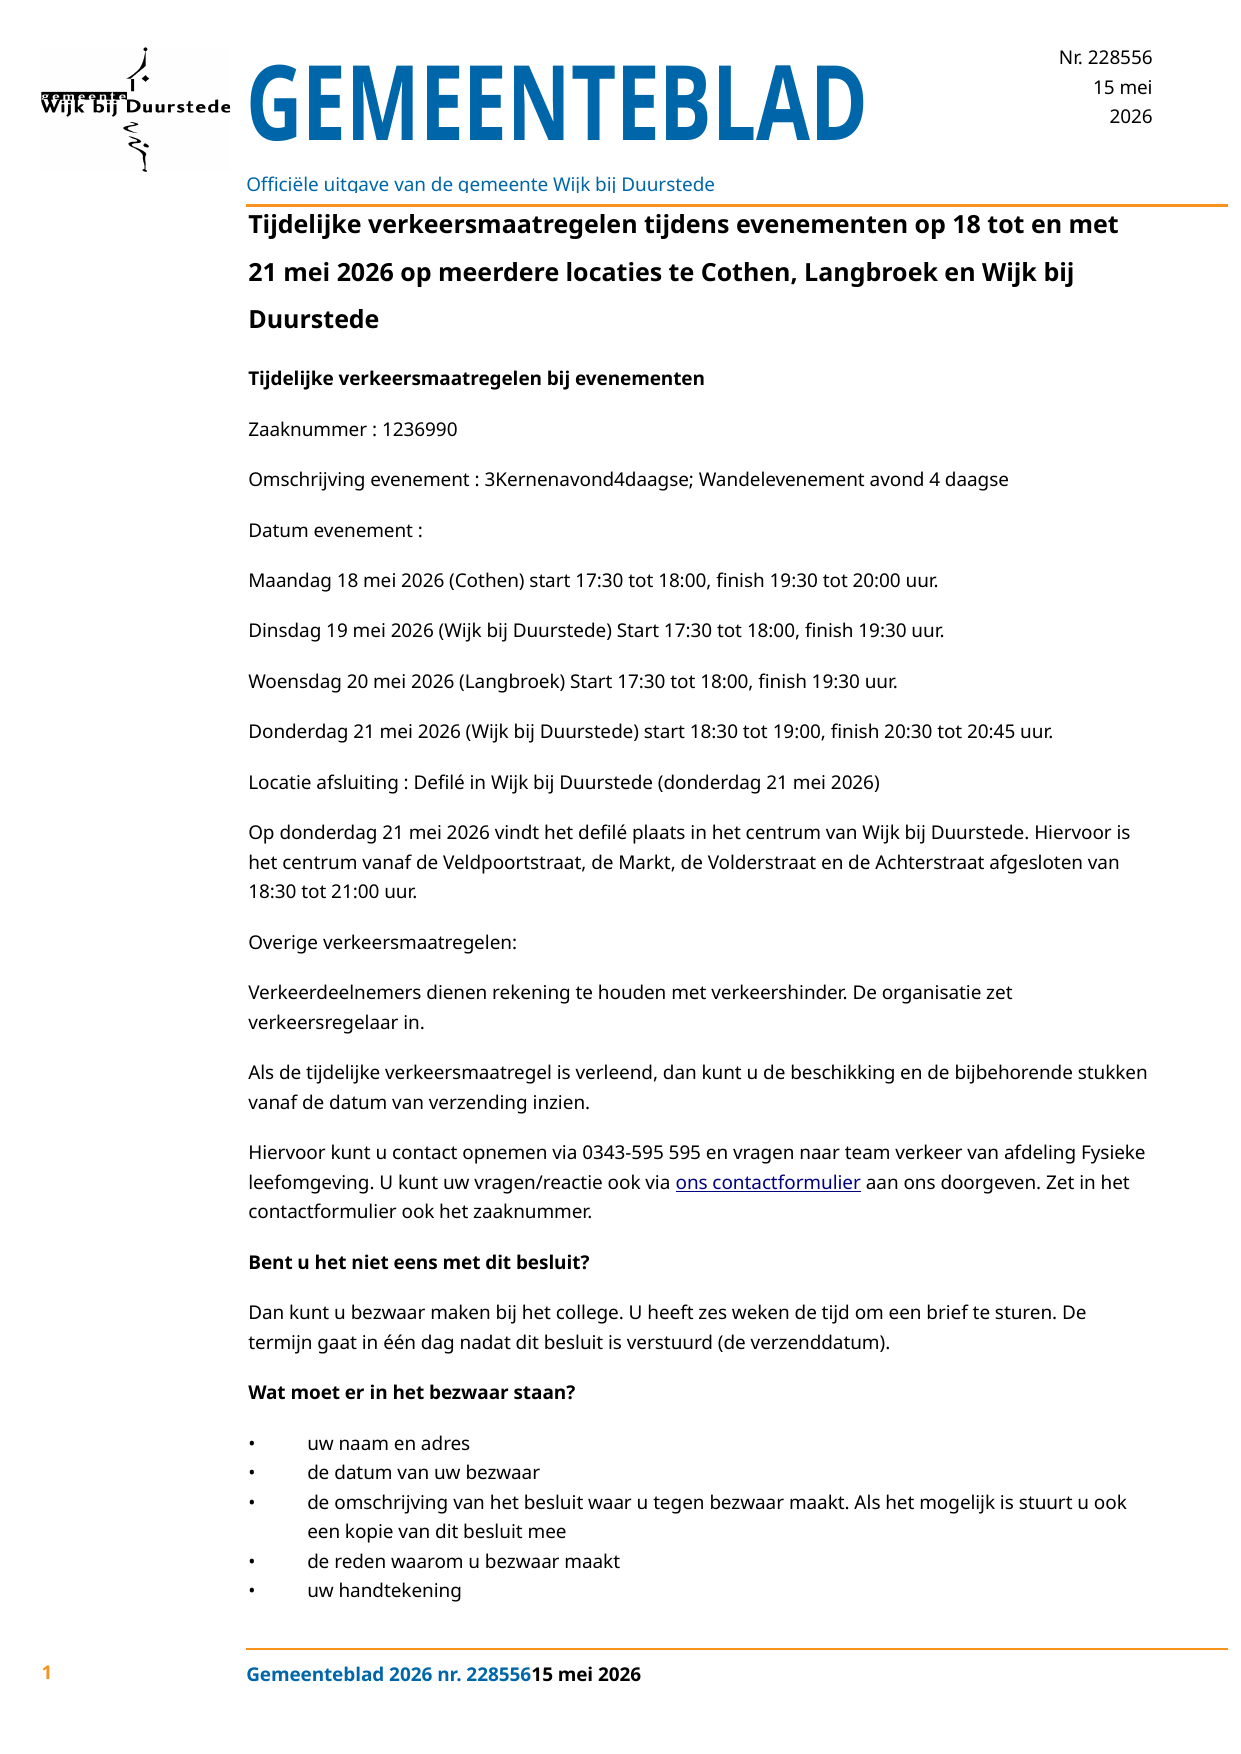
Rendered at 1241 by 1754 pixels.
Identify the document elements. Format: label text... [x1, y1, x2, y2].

text Tijdelijke verkeersmaatregelen tijdens evenementen op 18 tot en met 21 mei 2026 op meerdere locaties te Cothen, Langbroek en Wijk bij Duurstede [248, 207, 1152, 336]
list uw naam en adres [248, 1430, 1152, 1455]
text Hiervoor kunt u contact opnemen via 0343-595 595 en vragen naar team verkeer van afdeling Fysieke leefomgeving. U kunt uw vragen/reactie ook via ons contactformulier aan ons doorgeven. Zet in het contactformulier ook het zaaknummer. [248, 1139, 1152, 1224]
text Verkeerdeelnemers dienen rekening te houden met verkeershinder. De organisatie zet verkeersregelaar in. [248, 979, 1152, 1034]
text Woensdag 20 mei 2026 (Langbroek) Start 17:30 tot 18:00, finish 19:30 uur. [248, 668, 1152, 694]
text Donderdag 21 mei 2026 (Wijk bij Duurstede) start 18:30 tot 19:00, finish 20:30 tot 20:45 uur. [248, 718, 1152, 744]
list uw handtekening [248, 1578, 1152, 1603]
text Overige verkeersmaatregelen: [248, 929, 1152, 954]
text Tijdelijke verkeersmaatregelen bij evenementen [248, 366, 1152, 391]
text Als de tijdelijke verkeersmaatregel is verleend, dan kunt u de beschikking en de bijbehorende stukken vanaf de datum van verzending inzien. [248, 1059, 1152, 1114]
text Datum evenement : [248, 517, 1152, 542]
list de reden waarom u bezwaar maakt [248, 1548, 1152, 1574]
text Locatie afsluiting : Defilé in Wijk bij Duurstede (donderdag 21 mei 2026) [248, 769, 1152, 794]
text Op donderdag 21 mei 2026 vindt het defilé plaats in het centrum van Wijk bij Duurstede. Hiervoor is het centrum vanaf de Veldpoortstraat, de Markt, de Volderstraat en de Achterstraat afgesloten van 18:30 tot 21:00 uur. [248, 819, 1152, 904]
text Dinsdag 19 mei 2026 (Wijk bij Duurstede) Start 17:30 tot 18:00, finish 19:30 uur. [248, 618, 1152, 643]
text Zaaknummer : 1236990 [248, 416, 1152, 442]
list de datum van uw bezwaar [248, 1459, 1152, 1485]
text Omschrijving evenement : 3Kernenavond4daagse; Wandelevenement avond 4 daagse [248, 466, 1152, 492]
picture [41, 47, 231, 172]
text Wat moet er in het bezwaar staan? [248, 1379, 1152, 1405]
list de omschrijving van het besluit waar u tegen bezwaar maakt. Als het mogelijk is stuurt u ook een kopie van dit besluit mee [248, 1489, 1152, 1544]
text Bent u het niet eens met dit besluit? [248, 1249, 1152, 1274]
text Maandag 18 mei 2026 (Cothen) start 17:30 tot 18:00, finish 19:30 tot 20:00 uur. [248, 567, 1152, 593]
text Dan kunt u bezwaar maken bij het college. U heeft zes weken de tijd om een brief te sturen. De termijn gaat in één dag nadat dit besluit is verstuurd (de verzenddatum). [248, 1299, 1152, 1354]
